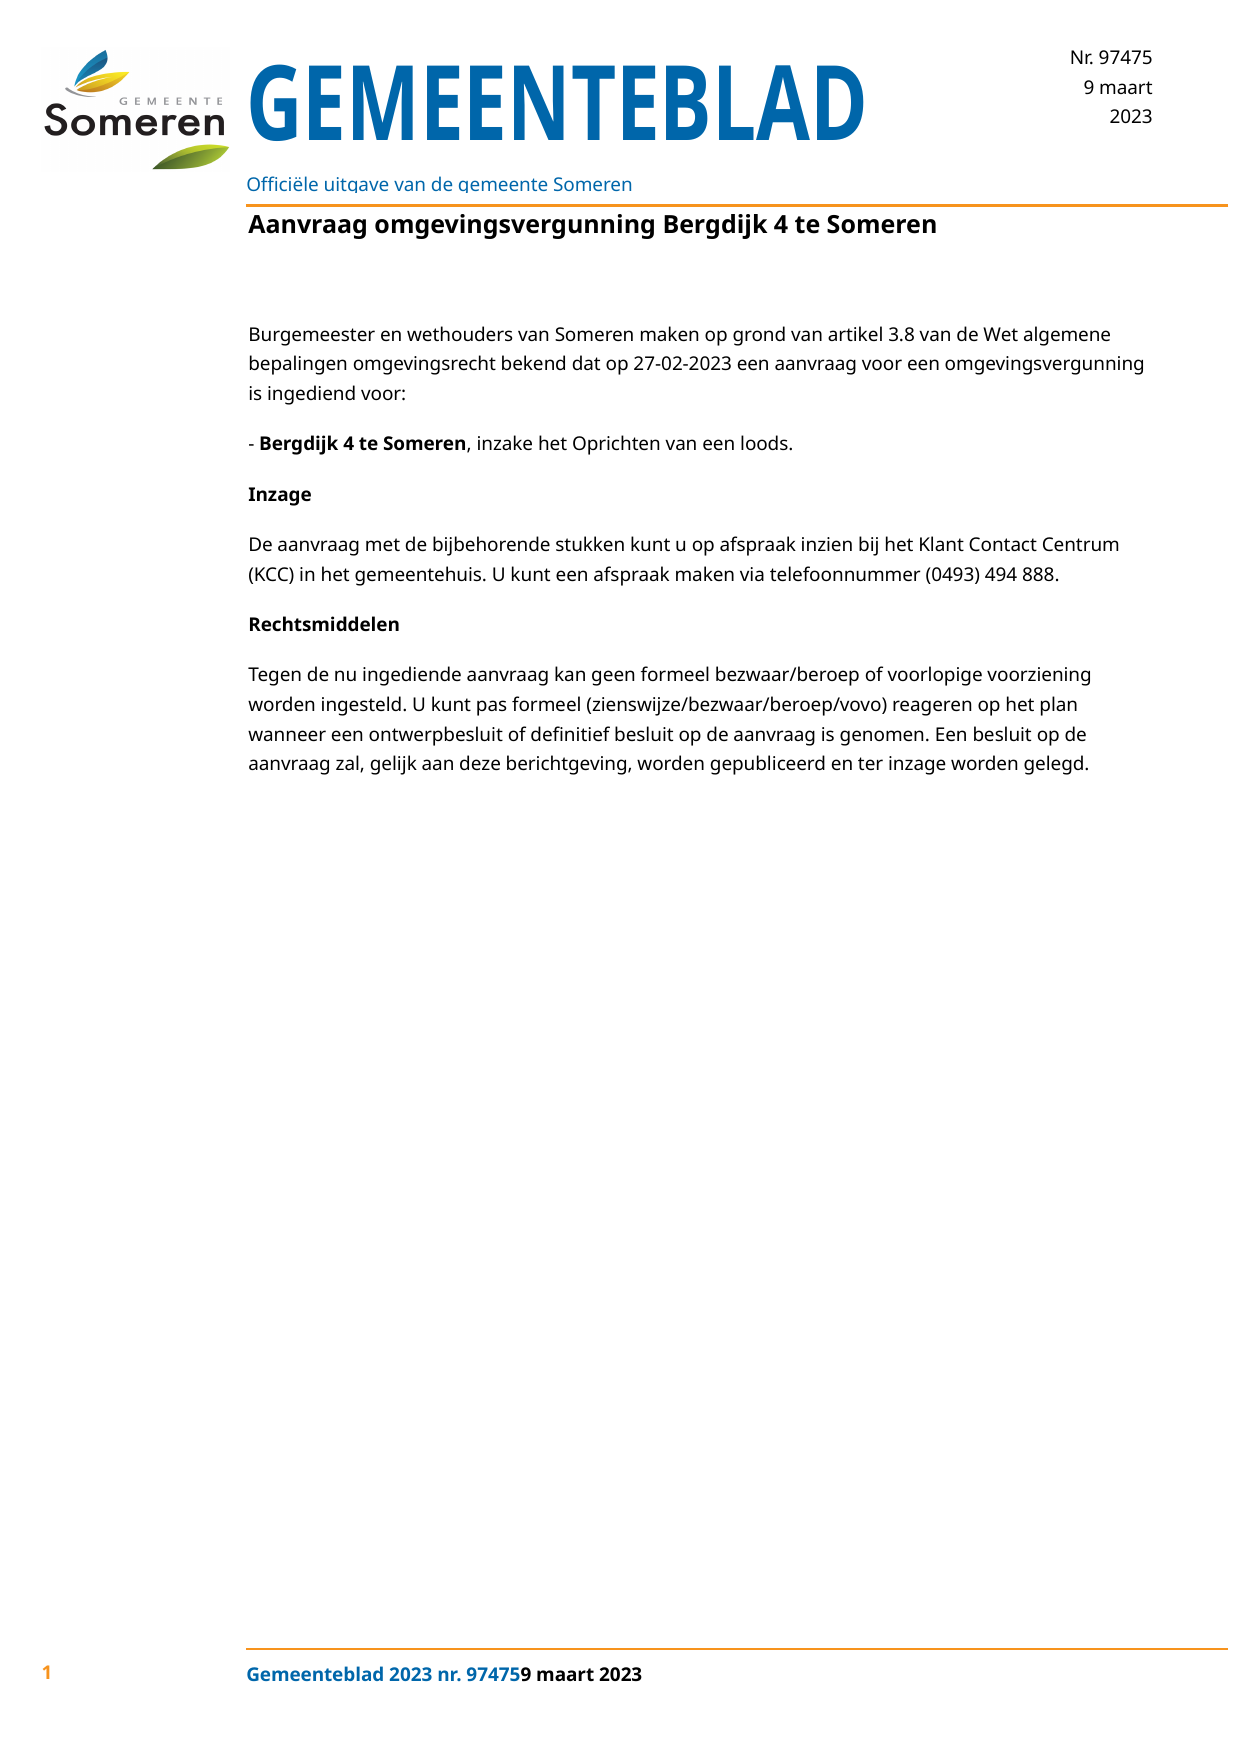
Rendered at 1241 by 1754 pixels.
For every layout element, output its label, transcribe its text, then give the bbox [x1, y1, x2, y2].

text Tegen de nu ingediende aanvraag kan geen formeel bezwaar/beroep of voorlopige voorziening worden ingesteld. U kunt pas formeel (zienswijze/bezwaar/beroep/vovo) reageren op het plan wanneer een ontwerpbesluit of definitief besluit op de aanvraag is genomen. Een besluit op de aanvraag zal, gelijk aan deze berichtgeving, worden gepubliceerd en ter inzage worden gelegd. [248, 662, 1152, 776]
text Inzage [248, 481, 1152, 506]
text Burgemeester en wethouders van Someren maken op grond van artikel 3.8 van de Wet algemene bepalingen omgevingsrecht bekend dat op 27-02-2023 een aanvraag voor een omgevingsvergunning is ingediend voor: [248, 321, 1152, 406]
text De aanvraag met de bijbehorende stukken kunt u op afspraak inzien bij het Klant Contact Centrum (KCC) in het gemeentehuis. U kunt een afspraak maken via telefoonnummer (0493) 494 888. [248, 531, 1152, 586]
picture [41, 47, 231, 172]
text - Bergdijk 4 te Someren, inzake het Oprichten van een loods. [248, 430, 1152, 456]
text Rechtsmiddelen [248, 611, 1152, 637]
text Aanvraag omgevingsvergunning Bergdijk 4 te Someren [248, 207, 1152, 241]
